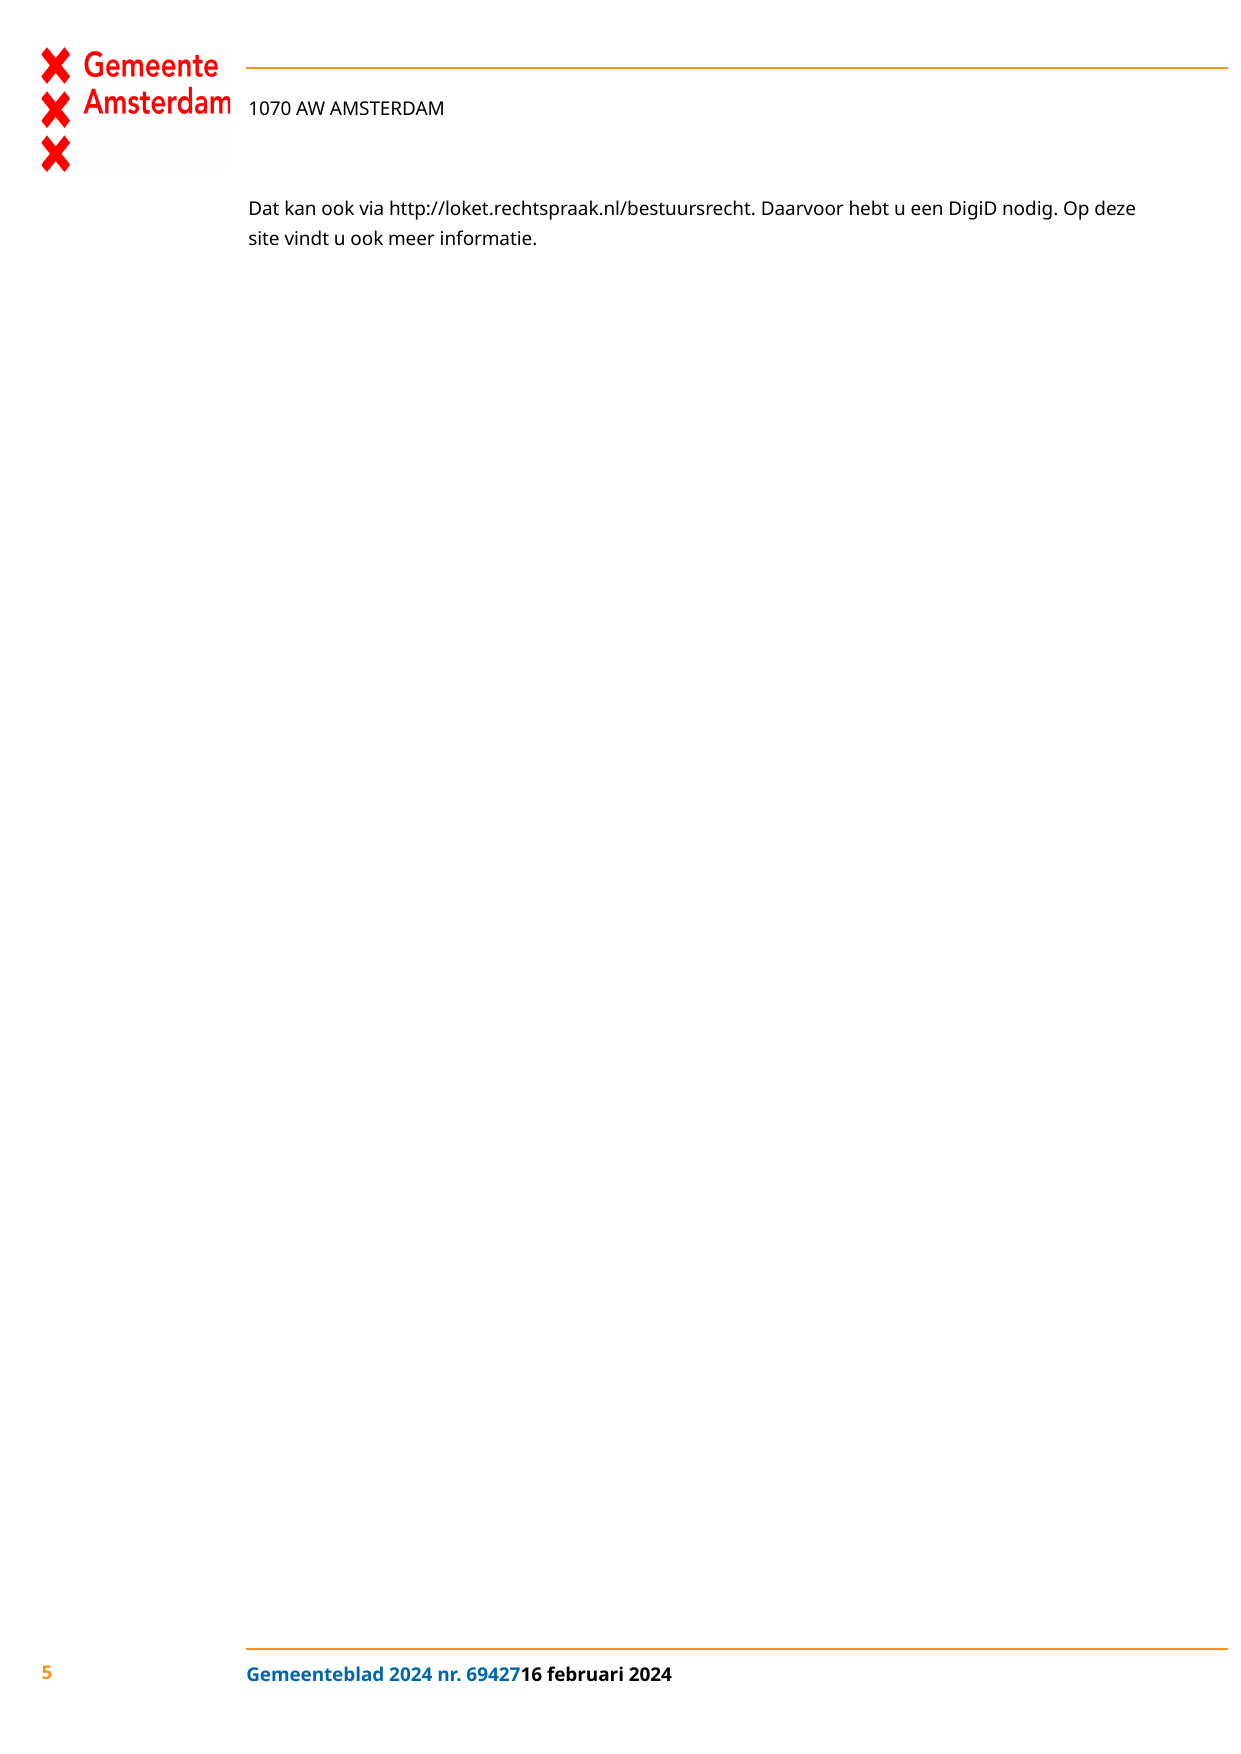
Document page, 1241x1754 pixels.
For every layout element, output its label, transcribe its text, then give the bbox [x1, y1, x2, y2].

text 1070 AW AMSTERDAM [248, 95, 1152, 121]
picture [41, 47, 231, 172]
text Dat kan ook via http://loket.rechtspraak.nl/bestuursrecht. Daarvoor hebt u een DigiD nodig. Op deze site vindt u ook meer informatie. [248, 196, 1152, 251]
